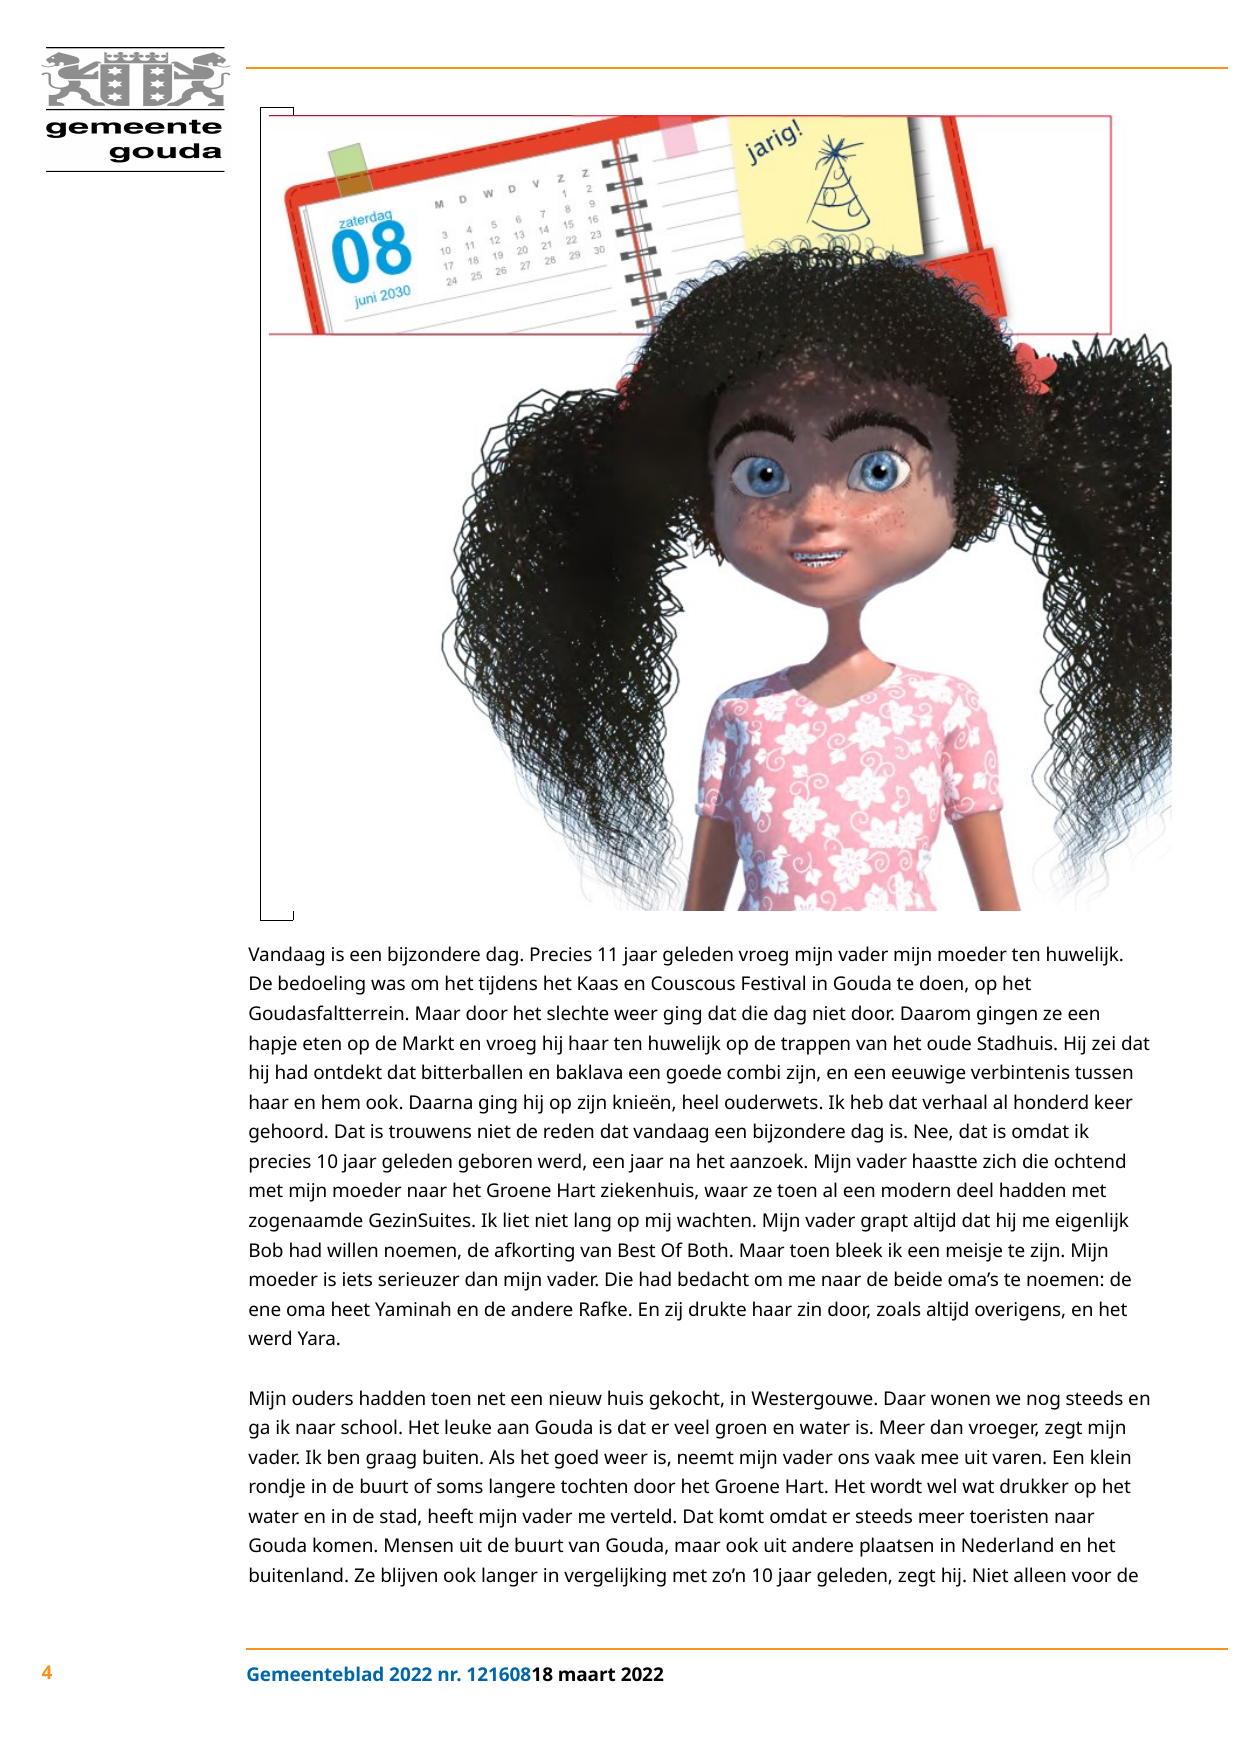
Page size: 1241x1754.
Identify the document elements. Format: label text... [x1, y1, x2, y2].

text Vandaag is een bijzondere dag. Precies 11 jaar geleden vroeg mijn vader mijn moeder ten huwelijk. De bedoeling was om het tijdens het Kaas en Couscous Festival in Gouda te doen, op het Goudasfaltterrein. Maar door het slechte weer ging dat die dag niet door. Daarom gingen ze een hapje eten op de Markt en vroeg hij haar ten huwelijk op de trappen van het oude Stadhuis. Hij zei dat hij had ontdekt dat bitterballen en baklava een goede combi zijn, en een eeuwige verbintenis tussen haar en hem ook. Daarna ging hij op zijn knieën, heel ouderwets. Ik heb dat verhaal al honderd keer gehoord. Dat is trouwens niet de reden dat vandaag een bijzondere dag is. Nee, dat is omdat ik precies 10 jaar geleden geboren werd, een jaar na het aanzoek. Mijn vader haastte zich die ochtend met mijn moeder naar het Groene Hart ziekenhuis, waar ze toen al een modern deel hadden met zogenaamde GezinSuites. Ik liet niet lang op mij wachten. Mijn vader grapt altijd dat hij me eigenlijk Bob had willen noemen, de afkorting van Best Of Both. Maar toen bleek ik een meisje te zijn. Mijn moeder is iets serieuzer dan mijn vader. Die had bedacht om me naar de beide oma’s te noemen: de ene oma heet Yaminah en de andere Rafke. En zij drukte haar zin door, zoals altijd overigens, en het werd Yara. [248, 941, 1152, 1351]
picture [268, 115, 1173, 911]
text Mijn ouders hadden toen net een nieuw huis gekocht, in Westergouwe. Daar wonen we nog steeds en ga ik naar school. Het leuke aan Gouda is dat er veel groen en water is. Meer dan vroeger, zegt mijn vader. Ik ben graag buiten. Als het goed weer is, neemt mijn vader ons vaak mee uit varen. Een klein rondje in de buurt of soms langere tochten door het Groene Hart. Het wordt wel wat drukker op het water en in de stad, heeft mijn vader me verteld. Dat komt omdat er steeds meer toeristen naar Gouda komen. Mensen uit de buurt van Gouda, maar ook uit andere plaatsen in Nederland en het buitenland. Ze blijven ook langer in vergelijking met zo’n 10 jaar geleden, zegt hij. Niet alleen voor de [248, 1385, 1152, 1588]
picture [41, 47, 231, 172]
